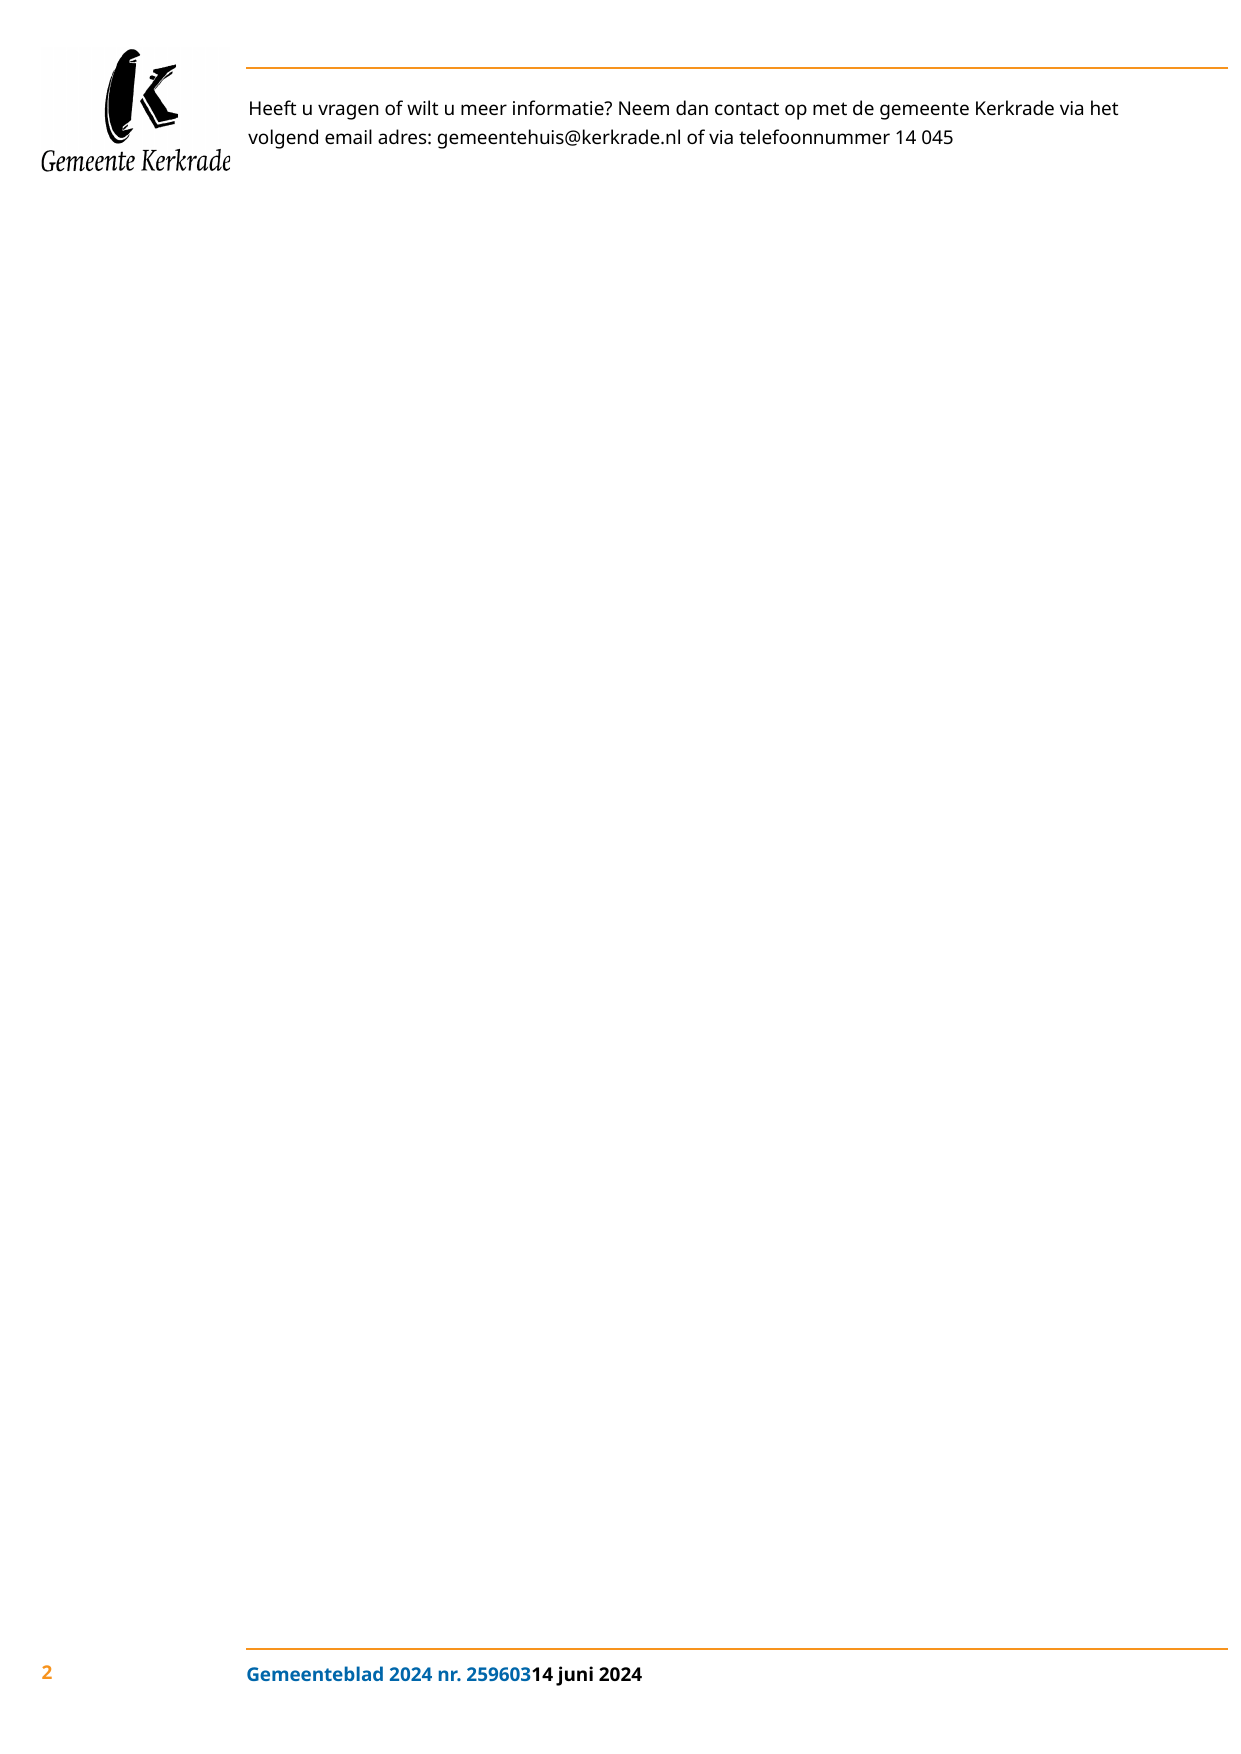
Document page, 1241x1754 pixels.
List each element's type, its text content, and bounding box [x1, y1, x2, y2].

text Heeft u vragen of wilt u meer informatie? Neem dan contact op met de gemeente Kerkrade via het volgend email adres: gemeentehuis@kerkrade.nl of via telefoonnummer 14 045 [248, 95, 1152, 150]
picture [41, 47, 231, 172]
